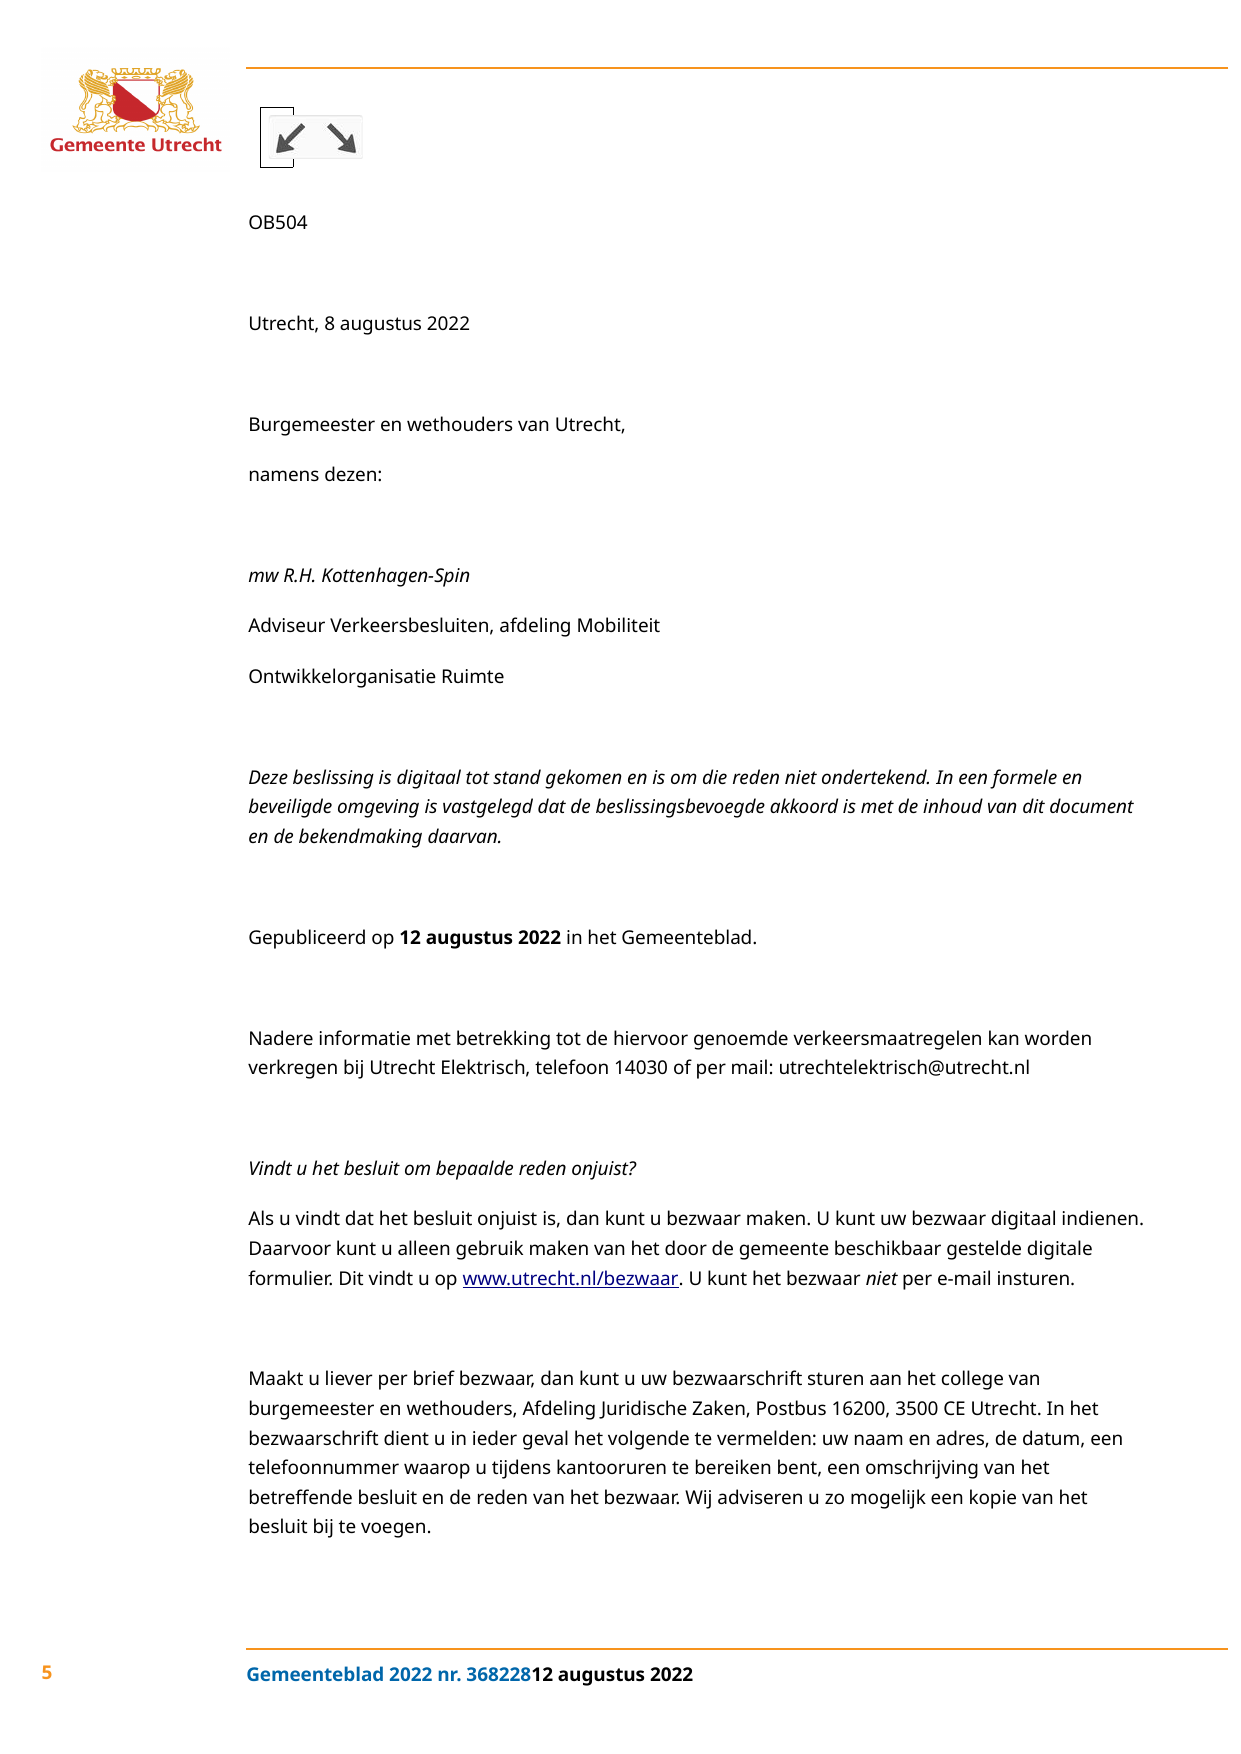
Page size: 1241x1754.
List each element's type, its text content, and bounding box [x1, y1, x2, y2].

text Deze beslissing is digitaal tot stand gekomen en is om die reden niet ondertekend. In een formele en beveiligde omgeving is vastgelegd dat de beslissingsbevoegde akkoord is met de inhoud van dit document en de bekendmaking daarvan. [248, 764, 1152, 849]
text Gepubliceerd op 12 augustus 2022 in het Gemeenteblad. [248, 924, 1152, 949]
text Ontwikkelorganisatie Ruimte [248, 663, 1152, 689]
text Adviseur Verkeersbesluiten, afdeling Mobiliteit [248, 613, 1152, 638]
text Utrecht, 8 augustus 2022 [248, 310, 1152, 336]
text Vindt u het besluit om bepaalde reden onjuist? [248, 1155, 1152, 1181]
text namens dezen: [248, 461, 1152, 487]
text Maakt u liever per brief bezwaar, dan kunt u uw bezwaarschrift sturen aan het college van burgemeester en wethouders, Afdeling Juridische Zaken, Postbus 16200, 3500 CE Utrecht. In het bezwaarschrift dient u in ieder geval het volgende te vermelden: uw naam en adres, de datum, een telefoonnummer waarop u tijdens kantooruren te bereiken bent, een omschrijving van het betreffende besluit en de reden van het bezwaar. Wij adviseren u zo mogelijk een kopie van het besluit bij te voegen. [248, 1366, 1152, 1539]
picture [268, 115, 363, 159]
text Burgemeester en wethouders van Utrecht, [248, 411, 1152, 437]
picture [41, 47, 231, 172]
text mw R.H. Kottenhagen-Spin [248, 562, 1152, 588]
text Nadere informatie met betrekking tot de hiervoor genoemde verkeersmaatregelen kan worden verkregen bij Utrecht Elektrisch, telefoon 14030 of per mail: utrechtelektrisch@utrecht.nl [248, 1025, 1152, 1080]
text Als u vindt dat het besluit onjuist is, dan kunt u bezwaar maken. U kunt uw bezwaar digitaal indienen. Daarvoor kunt u alleen gebruik maken van het door de gemeente beschikbaar gestelde digitale formulier. Dit vindt u op www.utrecht.nl/bezwaar. U kunt het bezwaar niet per e-mail insturen. [248, 1206, 1152, 1290]
text OB504 [248, 209, 1152, 235]
